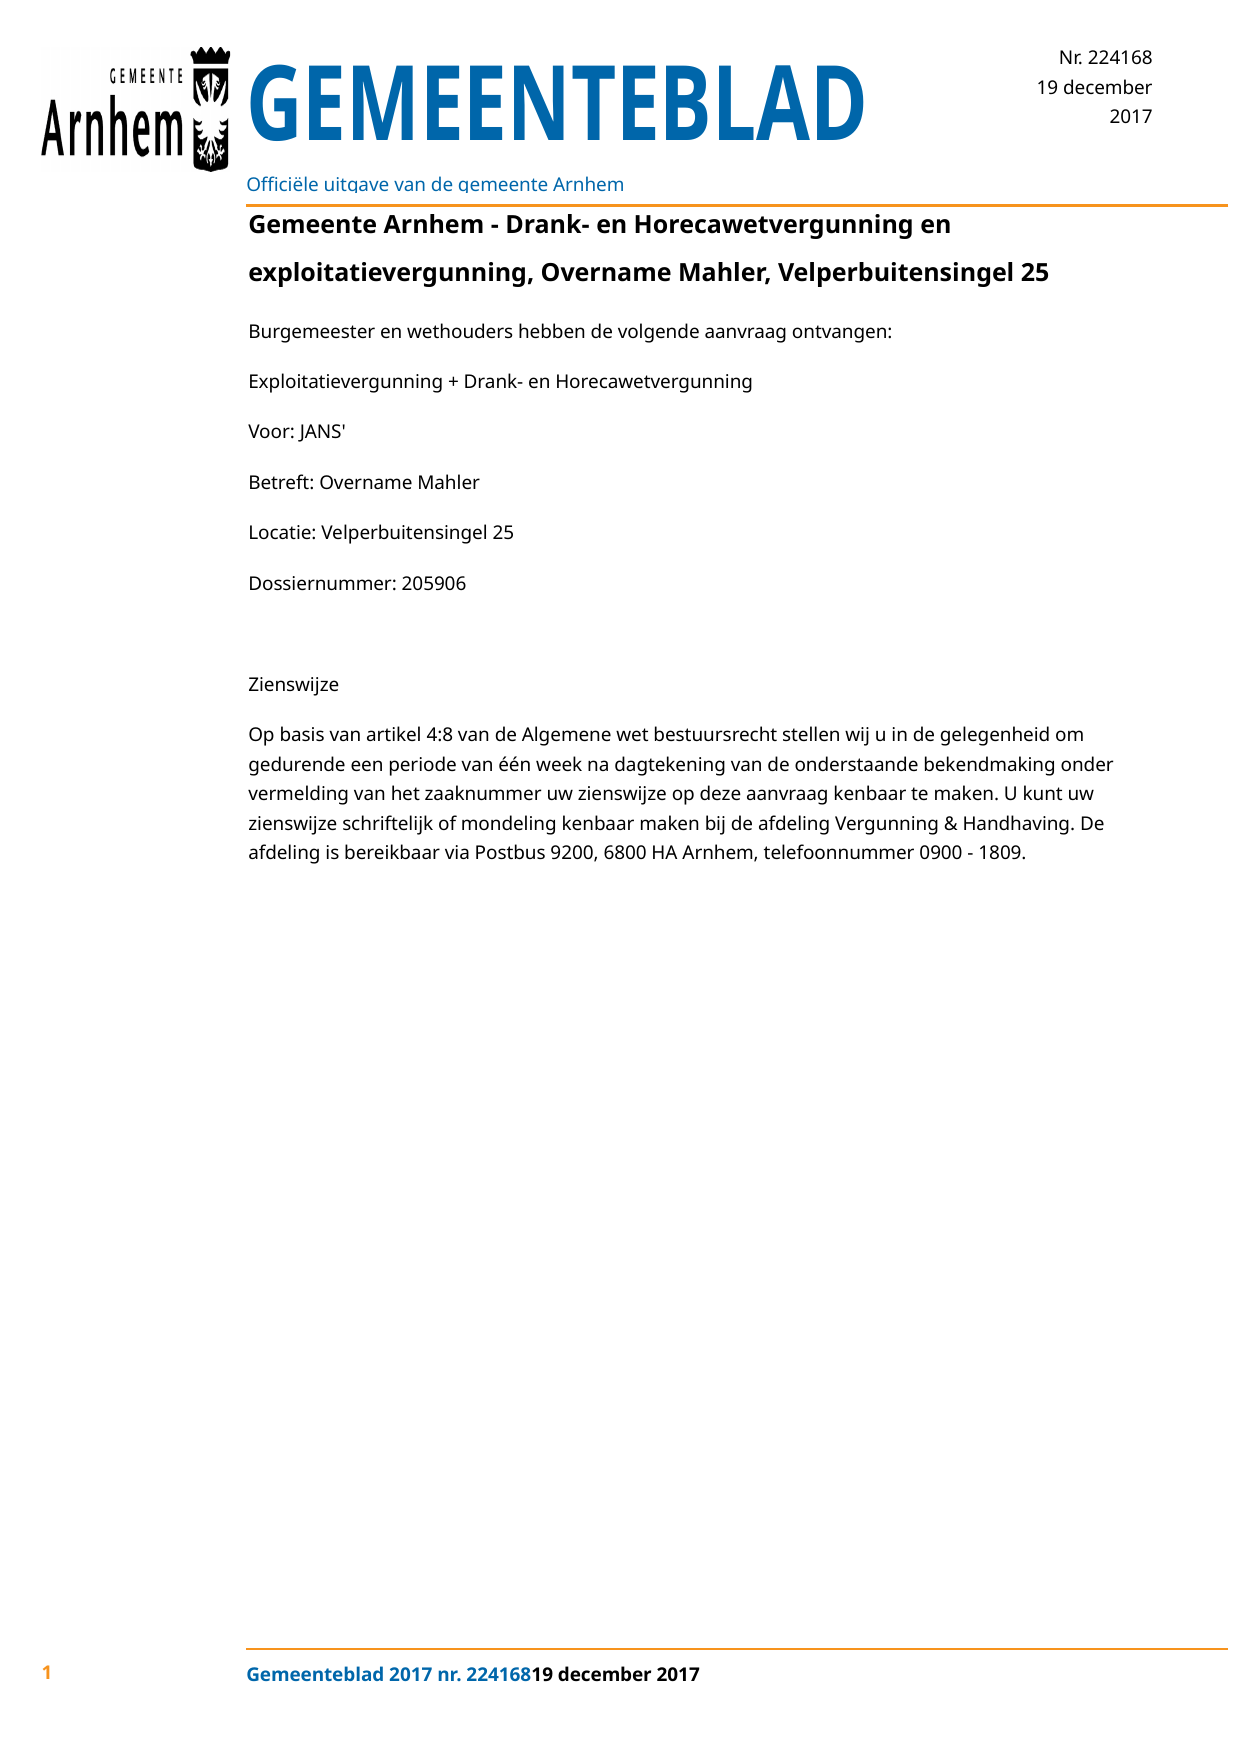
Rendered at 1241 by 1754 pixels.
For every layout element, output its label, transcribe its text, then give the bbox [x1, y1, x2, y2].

text Betreft: Overname Mahler [248, 469, 1152, 495]
text Burgemeester en wethouders hebben de volgende aanvraag ontvangen: [248, 318, 1152, 344]
text Op basis van artikel 4:8 van de Algemene wet bestuursrecht stellen wij u in de gelegenheid om gedurende een periode van één week na dagtekening van de onderstaande bekendmaking onder vermelding van het zaaknummer uw zienswijze op deze aanvraag kenbaar te maken. U kunt uw zienswijze schriftelijk of mondeling kenbaar maken bij de afdeling Vergunning & Handhaving. De afdeling is bereikbaar via Postbus 9200, 6800 HA Arnhem, telefoonnummer 0900 - 1809. [248, 721, 1152, 865]
text Gemeente Arnhem - Drank- en Horecawetvergunning en exploitatievergunning, Overname Mahler, Velperbuitensingel 25 [248, 207, 1152, 288]
text Dossiernummer: 205906 [248, 570, 1152, 596]
text Voor: JANS' [248, 419, 1152, 444]
text Zienswijze [248, 671, 1152, 697]
text Exploitatievergunning + Drank- en Horecawetvergunning [248, 368, 1152, 394]
text Locatie: Velperbuitensingel 25 [248, 519, 1152, 545]
picture [41, 47, 231, 172]
